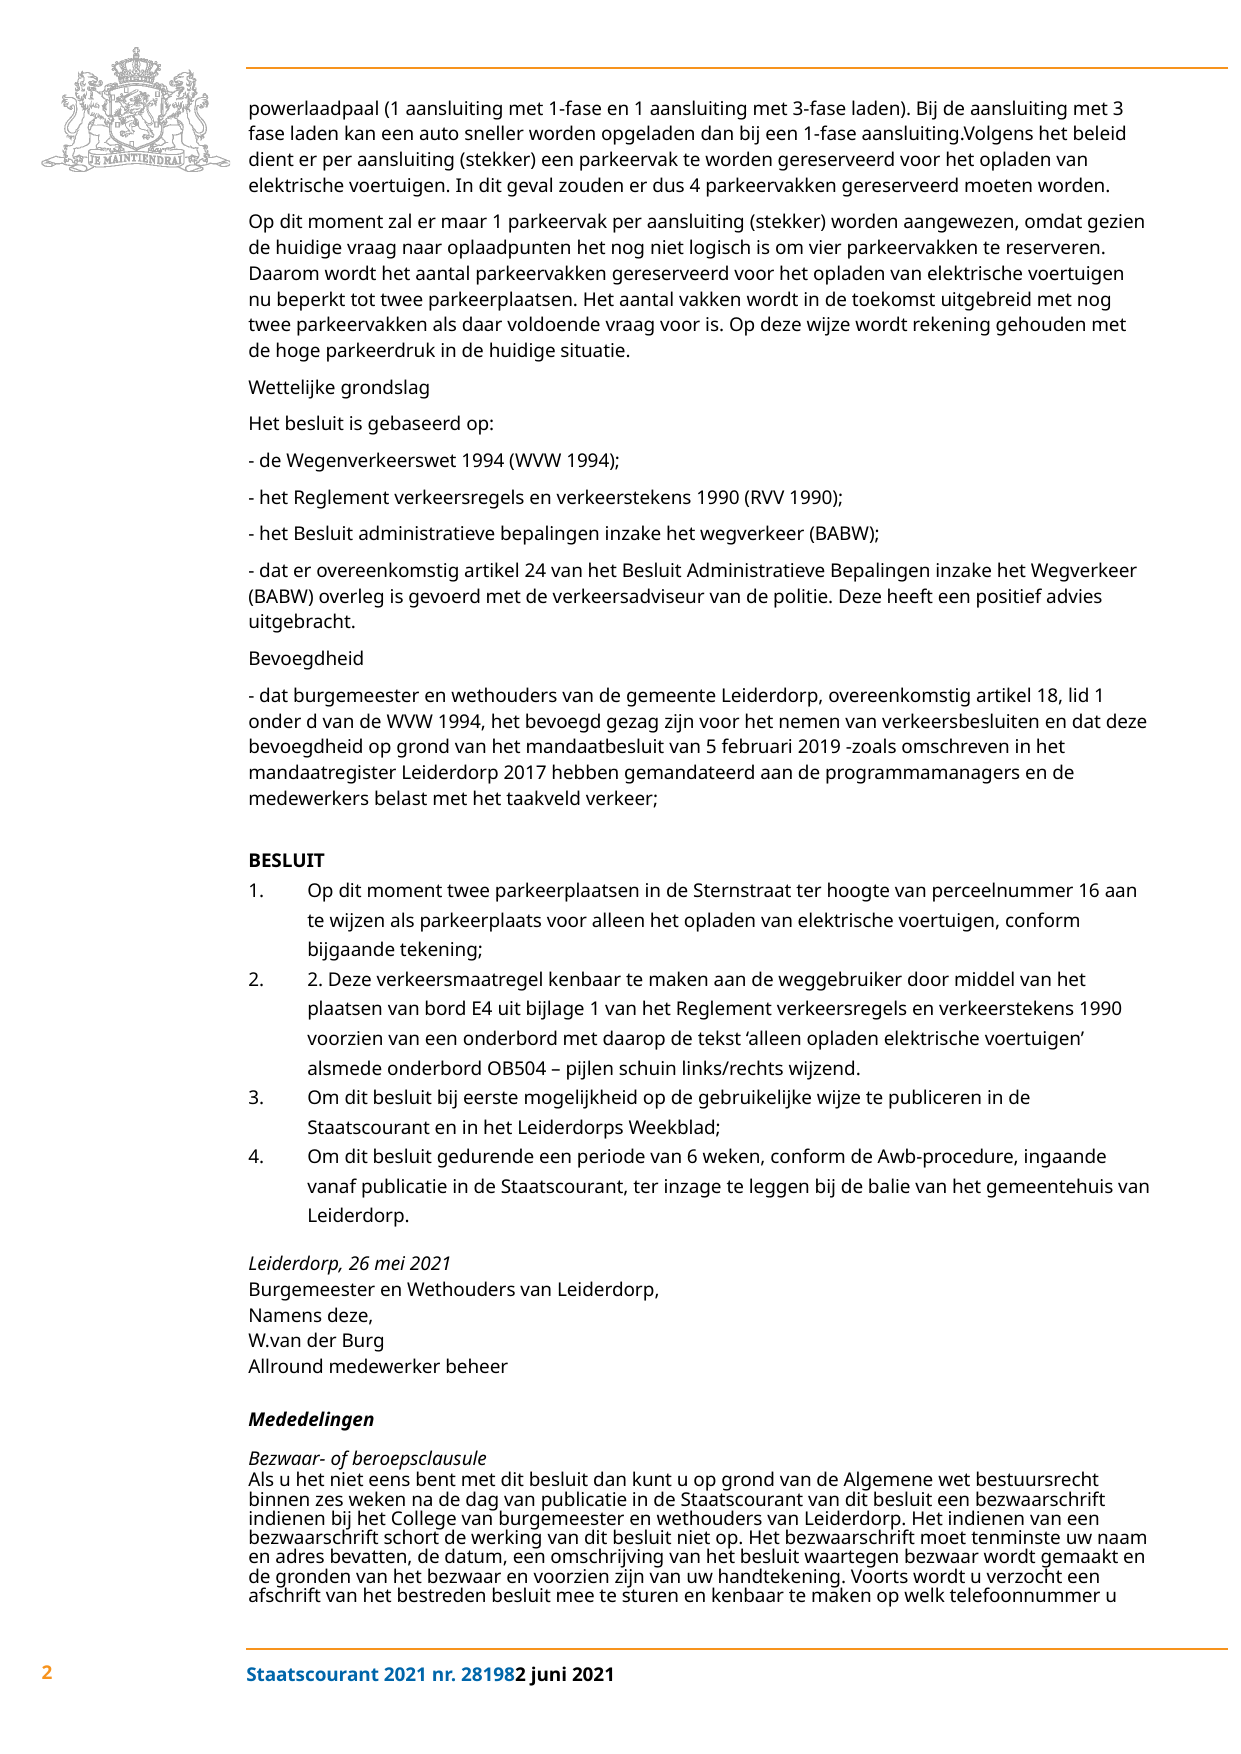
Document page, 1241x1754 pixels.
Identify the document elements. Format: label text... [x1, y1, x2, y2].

text Mededelingen [248, 1406, 1152, 1432]
text powerlaadpaal (1 aansluiting met 1-fase en 1 aansluiting met 3-fase laden). Bij de aansluiting met 3 fase laden kan een auto sneller worden opgeladen dan bij een 1-fase aansluiting.Volgens het beleid dient er per aansluiting (stekker) een parkeervak te worden gereserveerd voor het opladen van elektrische voertuigen. In dit geval zouden er dus 4 parkeervakken gereserveerd moeten worden. [248, 95, 1152, 198]
text Namens deze, [248, 1302, 1152, 1328]
text Allround medewerker beheer [248, 1353, 1152, 1379]
list Om dit besluit gedurende een periode van 6 weken, conform de Awb-procedure, ingaande vanaf publicatie in de Staatscourant, ter inzage te leggen bij de balie van het gemeentehuis van Leiderdorp. [248, 1143, 1152, 1228]
picture [41, 47, 231, 172]
text - het Besluit administratieve bepalingen inzake het wegverkeer (BABW); [248, 521, 1152, 546]
text - dat er overeenkomstig artikel 24 van het Besluit Administratieve Bepalingen inzake het Wegverkeer (BABW) overleg is gevoerd met de verkeersadviseur van de politie. Deze heeft een positief advies uitgebracht. [248, 557, 1152, 634]
list 2. Deze verkeersmaatregel kenbaar te maken aan de weggebruiker door middel van het plaatsen van bord E4 uit bijlage 1 van het Reglement verkeersregels en verkeerstekens 1990 voorzien van een onderbord met daarop de tekst ‘alleen opladen elektrische voertuigen’ alsmede onderbord OB504 – pijlen schuin links/rechts wijzend. [248, 966, 1152, 1081]
text Als u het niet eens bent met dit besluit dan kunt u op grond van de Algemene wet bestuursrecht binnen zes weken na de dag van publicatie in de Staatscourant van dit besluit een bezwaarschrift indienen bij het College van burgemeester en wethouders van Leiderdorp. Het indienen van een bezwaarschrift schort de werking van dit besluit niet op. Het bezwaarschrift moet tenminste uw naam en adres bevatten, de datum, een omschrijving van het besluit waartegen bezwaar wordt gemaakt en de gronden van het bezwaar en voorzien zijn van uw handtekening. Voorts wordt u verzocht een afschrift van het bestreden besluit mee te sturen en kenbaar te maken op welk telefoonnummer u [248, 1471, 1152, 1606]
text - het Reglement verkeersregels en verkeerstekens 1990 (RVV 1990); [248, 484, 1152, 510]
text Leiderdorp, 26 mei 2021 [248, 1251, 1152, 1276]
text W.van der Burg [248, 1328, 1152, 1353]
list Op dit moment twee parkeerplaatsen in de Sternstraat ter hoogte van perceelnummer 16 aan te wijzen als parkeerplaats voor alleen het opladen van elektrische voertuigen, conform bijgaande tekening; [248, 877, 1152, 962]
text Bezwaar- of beroepsclausule [248, 1446, 1152, 1471]
text - dat burgemeester en wethouders van de gemeente Leiderdorp, overeenkomstig artikel 18, lid 1 onder d van de WVW 1994, het bevoegd gezag zijn voor het nemen van verkeersbesluiten en dat deze bevoegdheid op grond van het mandaatbesluit van 5 februari 2019 -zoals omschreven in het mandaatregister Leiderdorp 2017 hebben gemandateerd aan de programmamanagers en de medewerkers belast met het taakveld verkeer; [248, 682, 1152, 811]
text BESLUIT [248, 848, 1152, 873]
text Burgemeester en Wethouders van Leiderdorp, [248, 1276, 1152, 1302]
text Op dit moment zal er maar 1 parkeervak per aansluiting (stekker) worden aangewezen, omdat gezien de huidige vraag naar oplaadpunten het nog niet logisch is om vier parkeervakken te reserveren. Daarom wordt het aantal parkeervakken gereserveerd voor het opladen van elektrische voertuigen nu beperkt tot twee parkeerplaatsen. Het aantal vakken wordt in de toekomst uitgebreid met nog twee parkeervakken als daar voldoende vraag voor is. Op deze wijze wordt rekening gehouden met de hoge parkeerdruk in de huidige situatie. [248, 209, 1152, 363]
text Het besluit is gebaseerd op: [248, 411, 1152, 436]
text Wettelijke grondslag [248, 374, 1152, 400]
text Bevoegdheid [248, 645, 1152, 671]
text - de Wegenverkeerswet 1994 (WVW 1994); [248, 447, 1152, 473]
list Om dit besluit bij eerste mogelijkheid op de gebruikelijke wijze te publiceren in de Staatscourant en in het Leiderdorps Weekblad; [248, 1084, 1152, 1140]
